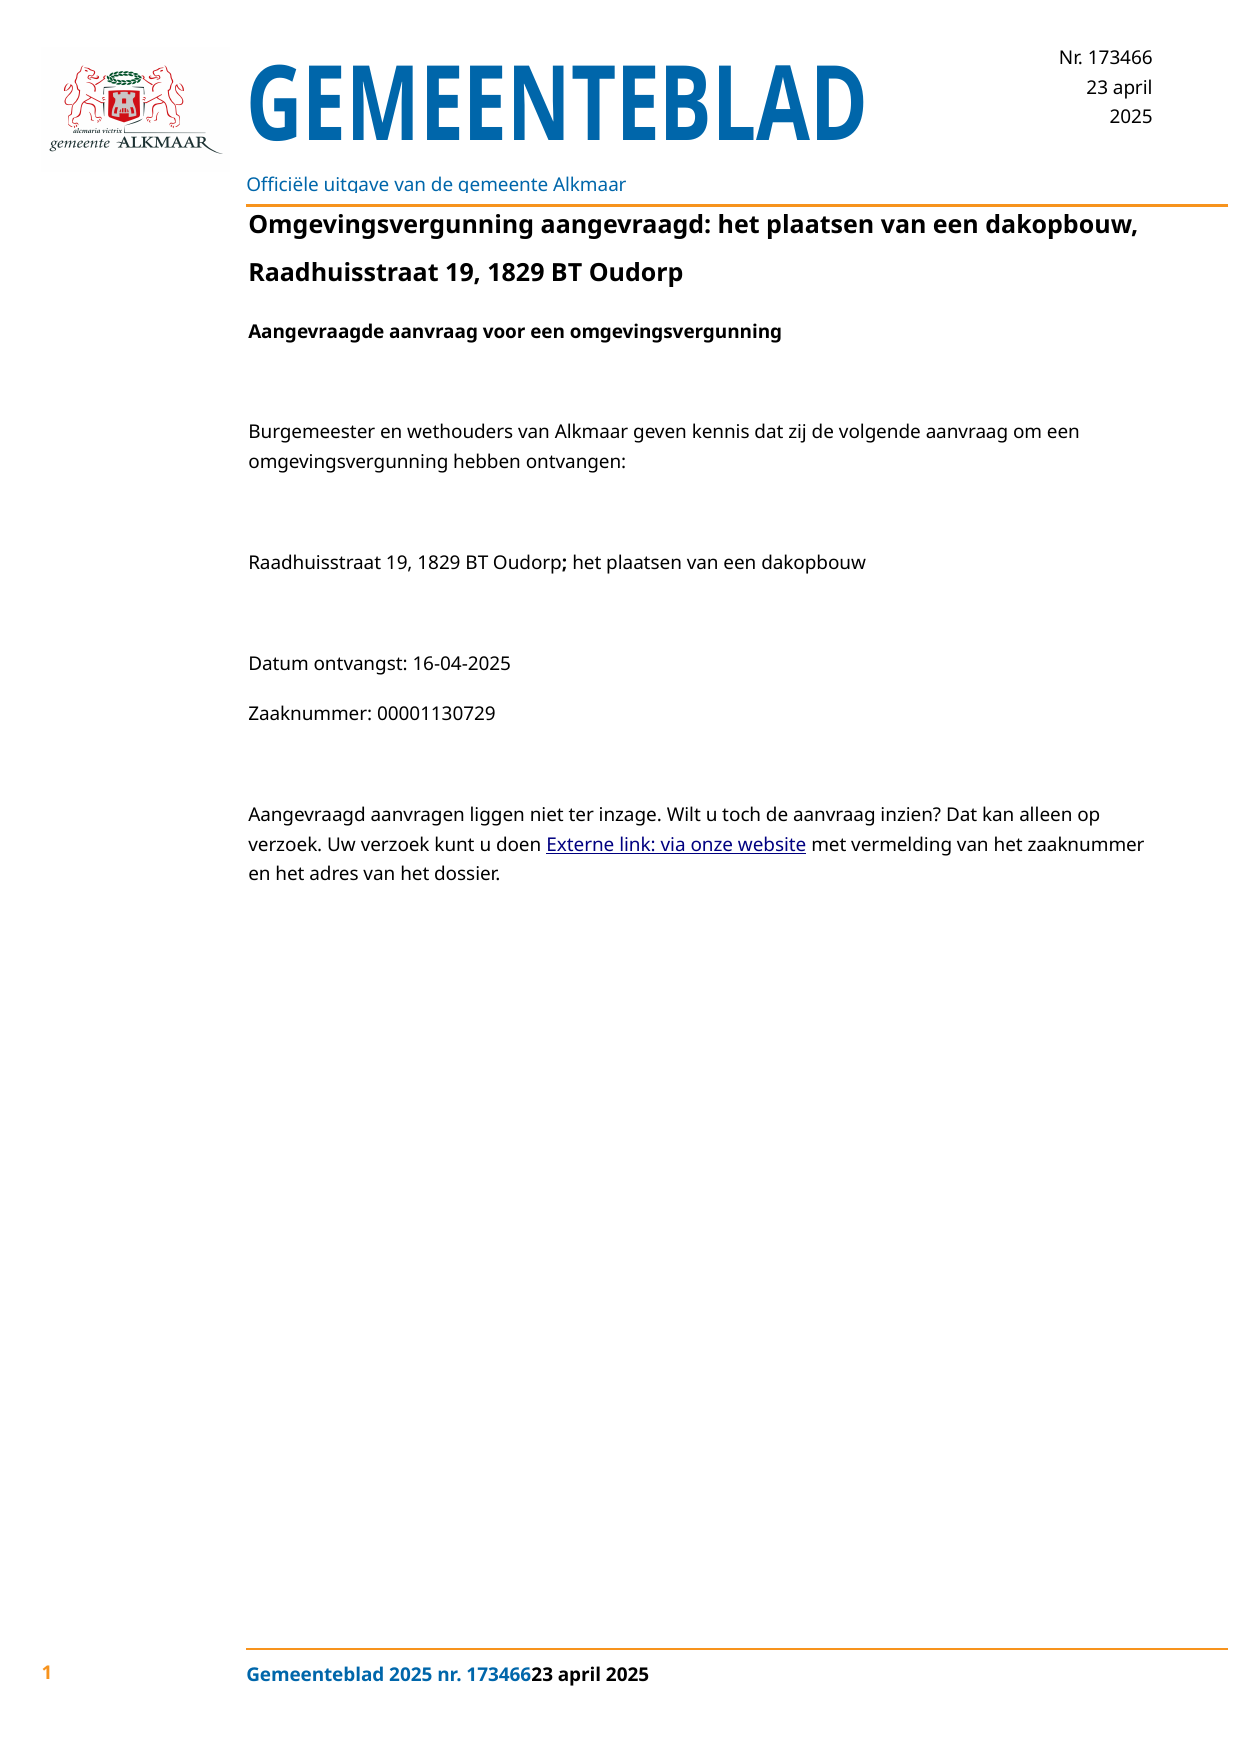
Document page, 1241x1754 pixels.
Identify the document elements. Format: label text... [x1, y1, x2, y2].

text Raadhuisstraat 19, 1829 BT Oudorp; het plaatsen van een dakopbouw [248, 549, 1152, 575]
text Datum ontvangst: 16-04-2025 [248, 650, 1152, 676]
text Zaaknummer: 00001130729 [248, 700, 1152, 726]
text Aangevraagde aanvraag voor een omgevingsvergunning [248, 318, 1152, 344]
text Aangevraagd aanvragen liggen niet ter inzage. Wilt u toch de aanvraag inzien? Dat kan alleen op verzoek. Uw verzoek kunt u doen Externe link: via onze website met vermelding van het zaaknummer en het adres van het dossier. [248, 801, 1152, 886]
picture [41, 47, 231, 172]
text Omgevingsvergunning aangevraagd: het plaatsen van een dakopbouw, Raadhuisstraat 19, 1829 BT Oudorp [248, 207, 1152, 288]
text Burgemeester en wethouders van Alkmaar geven kennis dat zij de volgende aanvraag om een omgevingsvergunning hebben ontvangen: [248, 419, 1152, 474]
